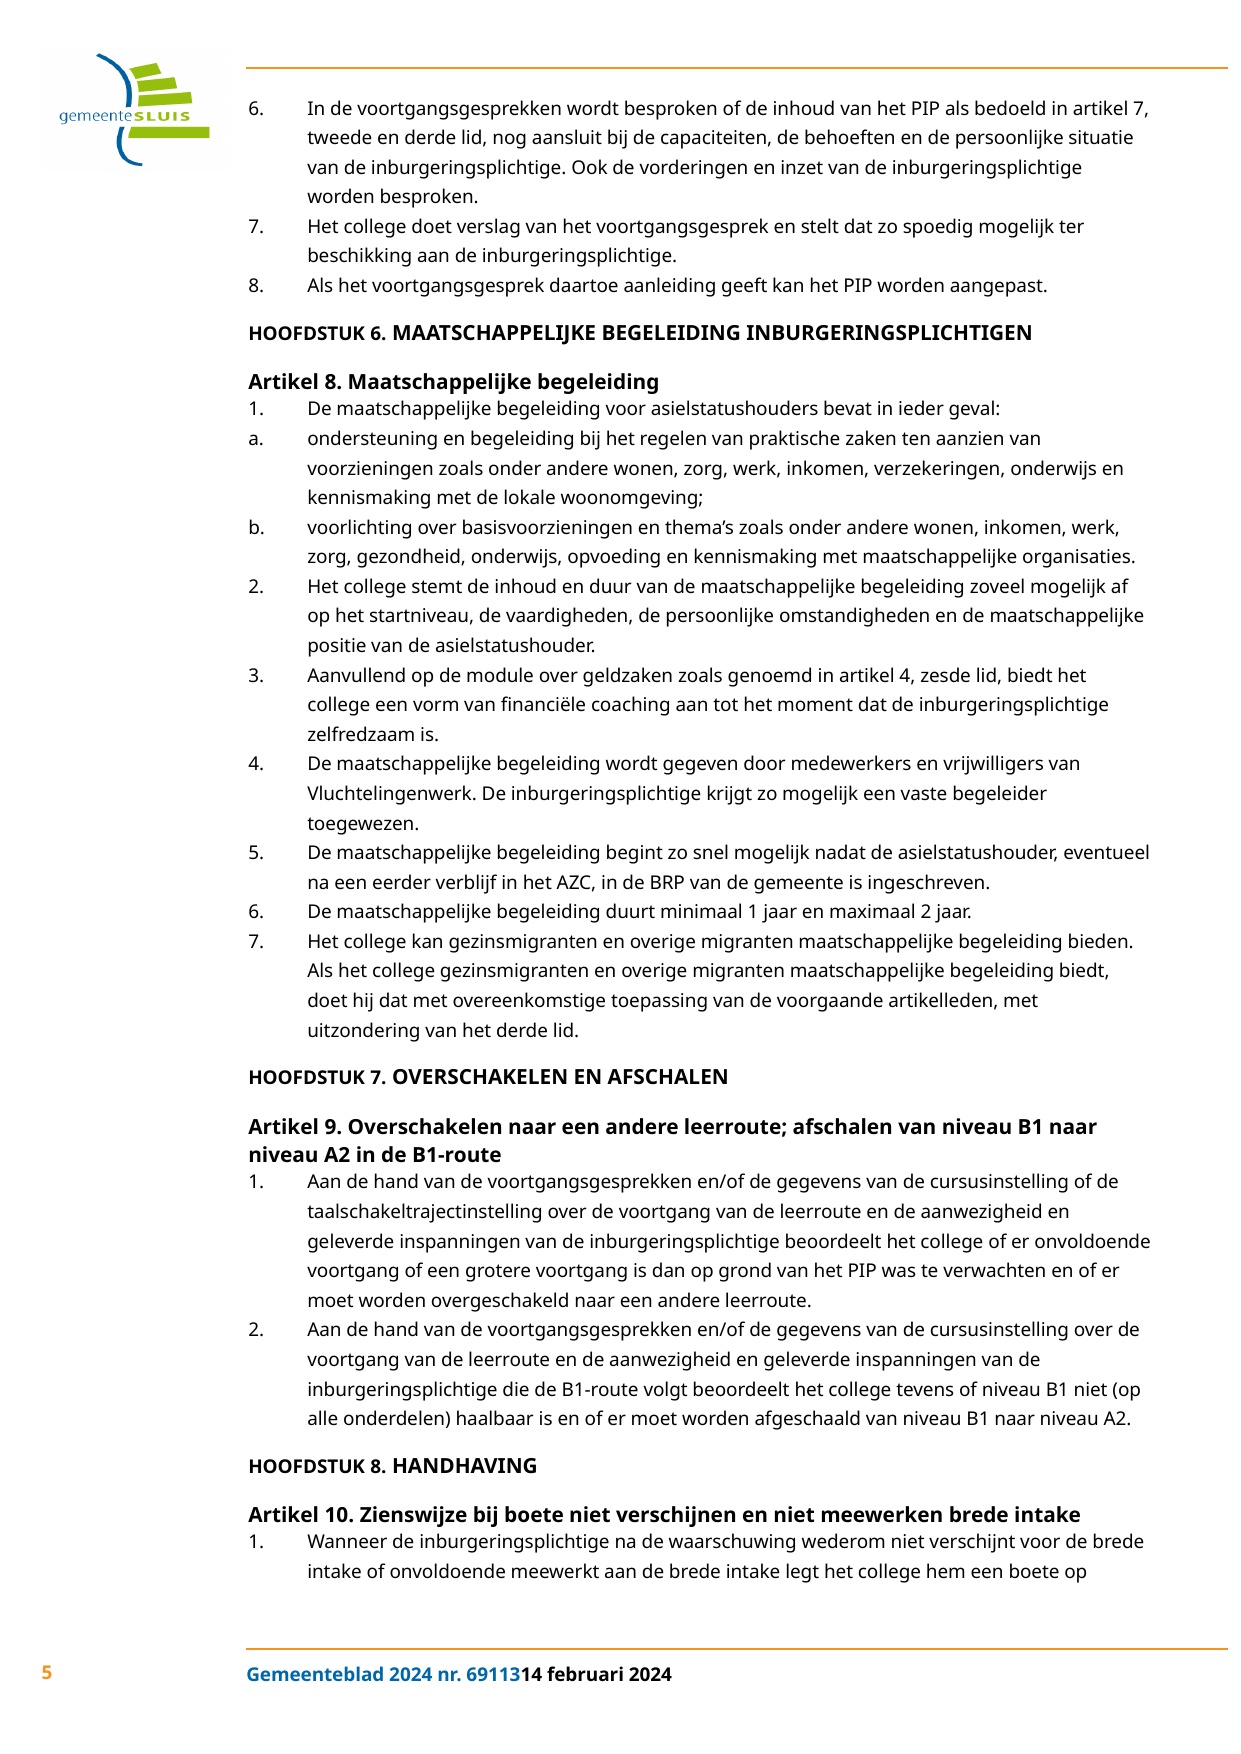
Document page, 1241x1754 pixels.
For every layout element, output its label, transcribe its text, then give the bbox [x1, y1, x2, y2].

list De maatschappelijke begeleiding wordt gegeven door medewerkers en vrijwilligers van Vluchtelingenwerk. De inburgeringsplichtige krijgt zo mogelijk een vaste begeleider toegewezen. [248, 751, 1152, 836]
list voorlichting over basisvoorzieningen en thema’s zoals onder andere wonen, inkomen, werk, zorg, gezondheid, onderwijs, opvoeding en kennismaking met maatschappelijke organisaties. [248, 514, 1152, 569]
text Artikel 8. Maatschappelijke begeleiding [248, 367, 1152, 396]
text HOOFDSTUK 8. HANDHAVING [248, 1451, 1152, 1479]
list Aan de hand van de voortgangsgesprekken en/of de gegevens van de cursusinstelling of de taalschakeltrajectinstelling over de voortgang van de leerroute en de aanwezigheid en geleverde inspanningen van de inburgeringsplichtige beoordeelt het college of er onvoldoende voortgang of een grotere voortgang is dan op grond van het PIP was te verwachten en of er moet worden overgeschakeld naar een andere leerroute. [248, 1169, 1152, 1313]
text Artikel 9. Overschakelen naar een andere leerroute; afschalen van niveau B1 naar niveau A2 in de B1-route [248, 1112, 1152, 1169]
list Als het voortgangsgesprek daartoe aanleiding geeft kan het PIP worden aangepast. [248, 272, 1152, 298]
picture [41, 47, 231, 172]
list De maatschappelijke begeleiding begint zo snel mogelijk nadat de asielstatushouder, eventueel na een eerder verblijf in het AZC, in de BRP van de gemeente is ingeschreven. [248, 839, 1152, 895]
list In de voortgangsgesprekken wordt besproken of de inhoud van het PIP als bedoeld in artikel 7, tweede en derde lid, nog aansluit bij de capaciteiten, de behoeften en de persoonlijke situatie van de inburgeringsplichtige. Ook de vorderingen en inzet van de inburgeringsplichtige worden besproken. [248, 95, 1152, 209]
text Artikel 10. Zienswijze bij boete niet verschijnen en niet meewerken brede intake [248, 1500, 1152, 1529]
text HOOFDSTUK 7. OVERSCHAKELEN EN AFSCHALEN [248, 1062, 1152, 1091]
list Aan de hand van de voortgangsgesprekken en/of de gegevens van de cursusinstelling over de voortgang van de leerroute en de aanwezigheid en geleverde inspanningen van de inburgeringsplichtige die de B1-route volgt beoordeelt het college tevens of niveau B1 niet (op alle onderdelen) haalbaar is en of er moet worden afgeschaald van niveau B1 naar niveau A2. [248, 1317, 1152, 1431]
list De maatschappelijke begeleiding voor asielstatushouders bevat in ieder geval: [248, 396, 1152, 421]
list Aanvullend op de module over geldzaken zoals genoemd in artikel 4, zesde lid, biedt het college een vorm van financiële coaching aan tot het moment dat de inburgeringsplichtige zelfredzaam is. [248, 662, 1152, 747]
list Wanneer de inburgeringsplichtige na de waarschuwing wederom niet verschijnt voor de brede intake of onvoldoende meewerkt aan de brede intake legt het college hem een boete op [248, 1529, 1152, 1584]
text HOOFDSTUK 6. MAATSCHAPPELIJKE BEGELEIDING INBURGERINGSPLICHTIGEN [248, 318, 1152, 346]
list De maatschappelijke begeleiding duurt minimaal 1 jaar en maximaal 2 jaar. [248, 898, 1152, 924]
list ondersteuning en begeleiding bij het regelen van praktische zaken ten aanzien van voorzieningen zoals onder andere wonen, zorg, werk, inkomen, verzekeringen, onderwijs en kennismaking met de lokale woonomgeving; [248, 425, 1152, 510]
list Het college kan gezinsmigranten en overige migranten maatschappelijke begeleiding bieden. Als het college gezinsmigranten en overige migranten maatschappelijke begeleiding biedt, doet hij dat met overeenkomstige toepassing van de voorgaande artikelleden, met uitzondering van het derde lid. [248, 928, 1152, 1043]
list Het college doet verslag van het voortgangsgesprek en stelt dat zo spoedig mogelijk ter beschikking aan de inburgeringsplichtige. [248, 213, 1152, 268]
list Het college stemt de inhoud en duur van de maatschappelijke begeleiding zoveel mogelijk af op het startniveau, de vaardigheden, de persoonlijke omstandigheden en de maatschappelijke positie van de asielstatushouder. [248, 573, 1152, 658]
